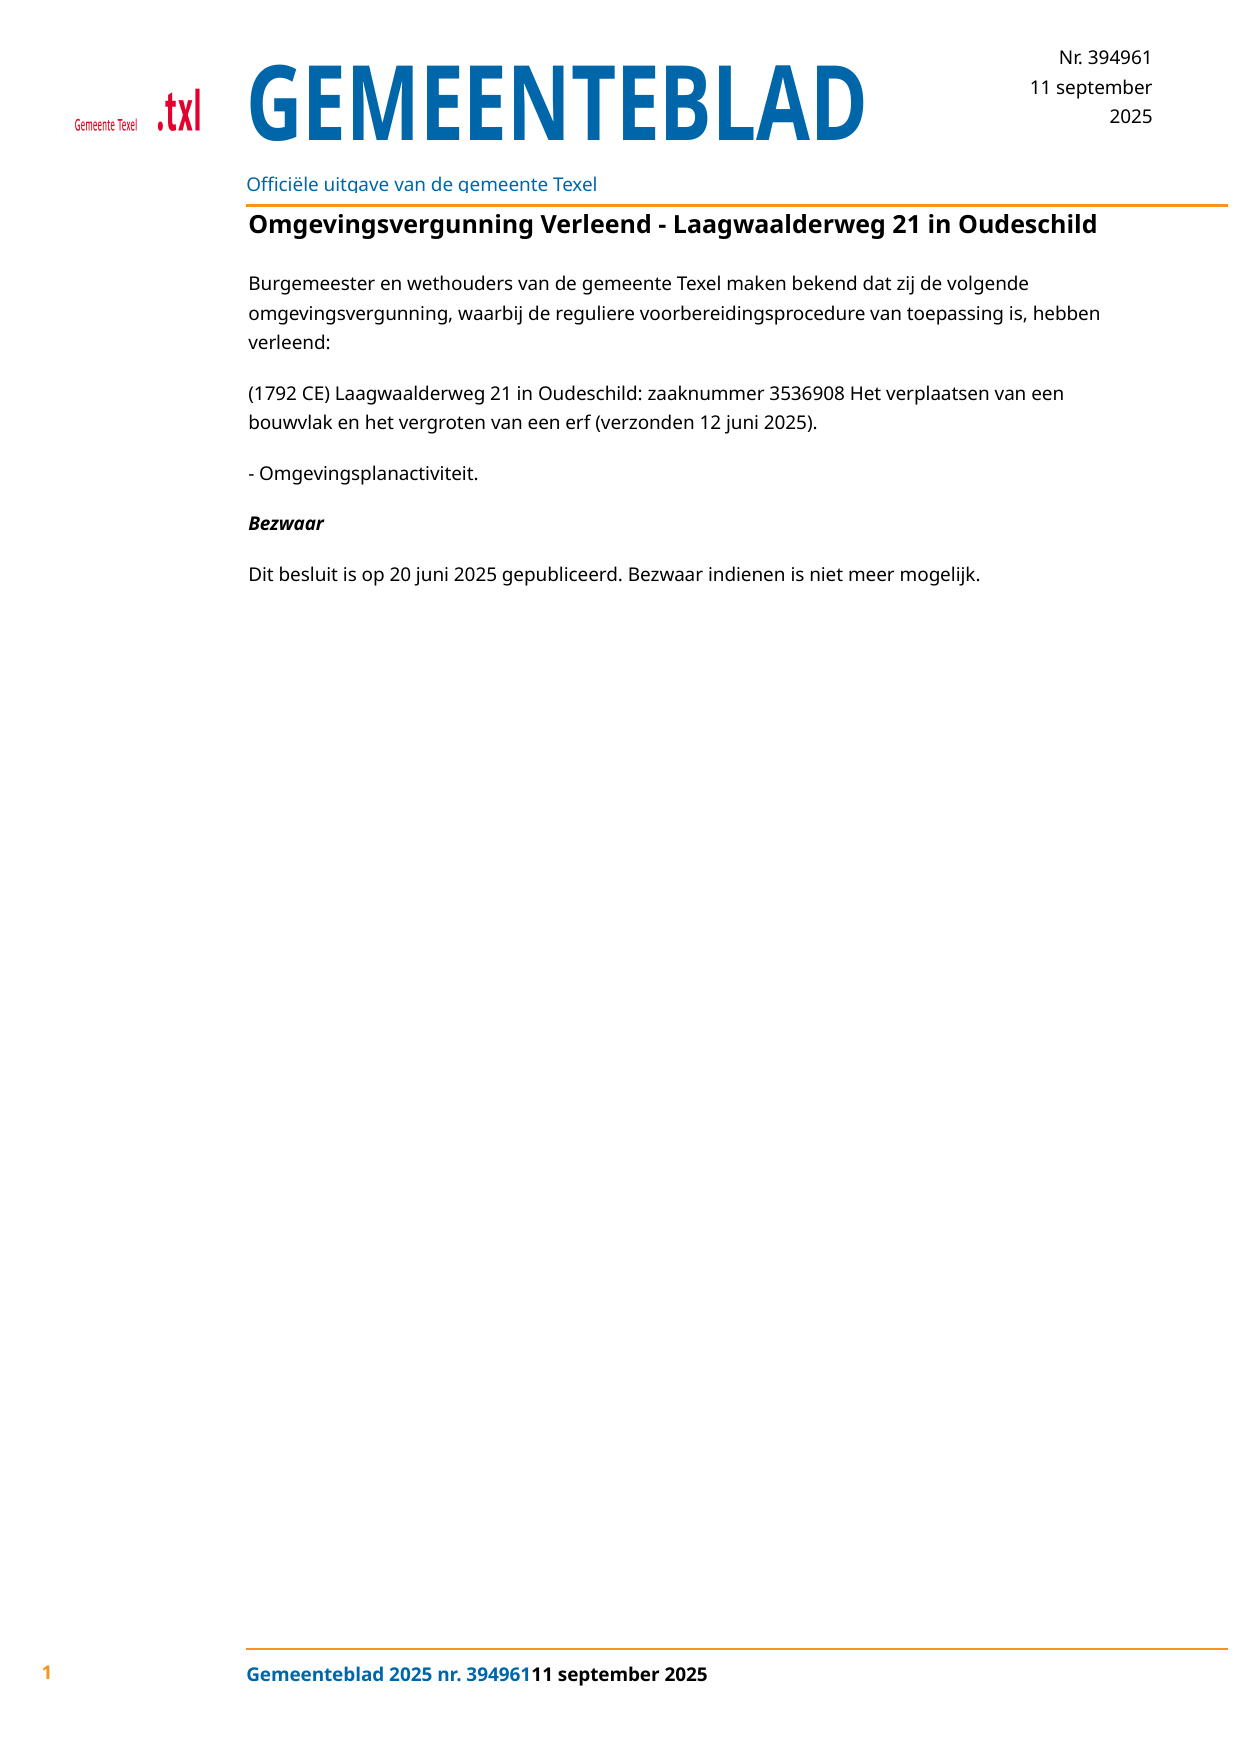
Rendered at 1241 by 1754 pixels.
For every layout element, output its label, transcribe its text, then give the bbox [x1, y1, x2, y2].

text Bezwaar [248, 510, 1152, 536]
text Omgevingsvergunning Verleend - Laagwaalderweg 21 in Oudeschild [248, 207, 1152, 241]
text Burgemeester en wethouders van de gemeente Texel maken bekend dat zij de volgende omgevingsvergunning, waarbij de reguliere voorbereidingsprocedure van toepassing is, hebben verleend: [248, 270, 1152, 355]
picture [41, 47, 231, 172]
text Dit besluit is op 20 juni 2025 gepubliceerd. Bezwaar indienen is niet meer mogelijk. [248, 561, 1152, 586]
text (1792 CE) Laagwaalderweg 21 in Oudeschild: zaaknummer 3536908 Het verplaatsen van een bouwvlak en het vergroten van een erf (verzonden 12 juni 2025). [248, 380, 1152, 435]
text - Omgevingsplanactiviteit. [248, 460, 1152, 486]
